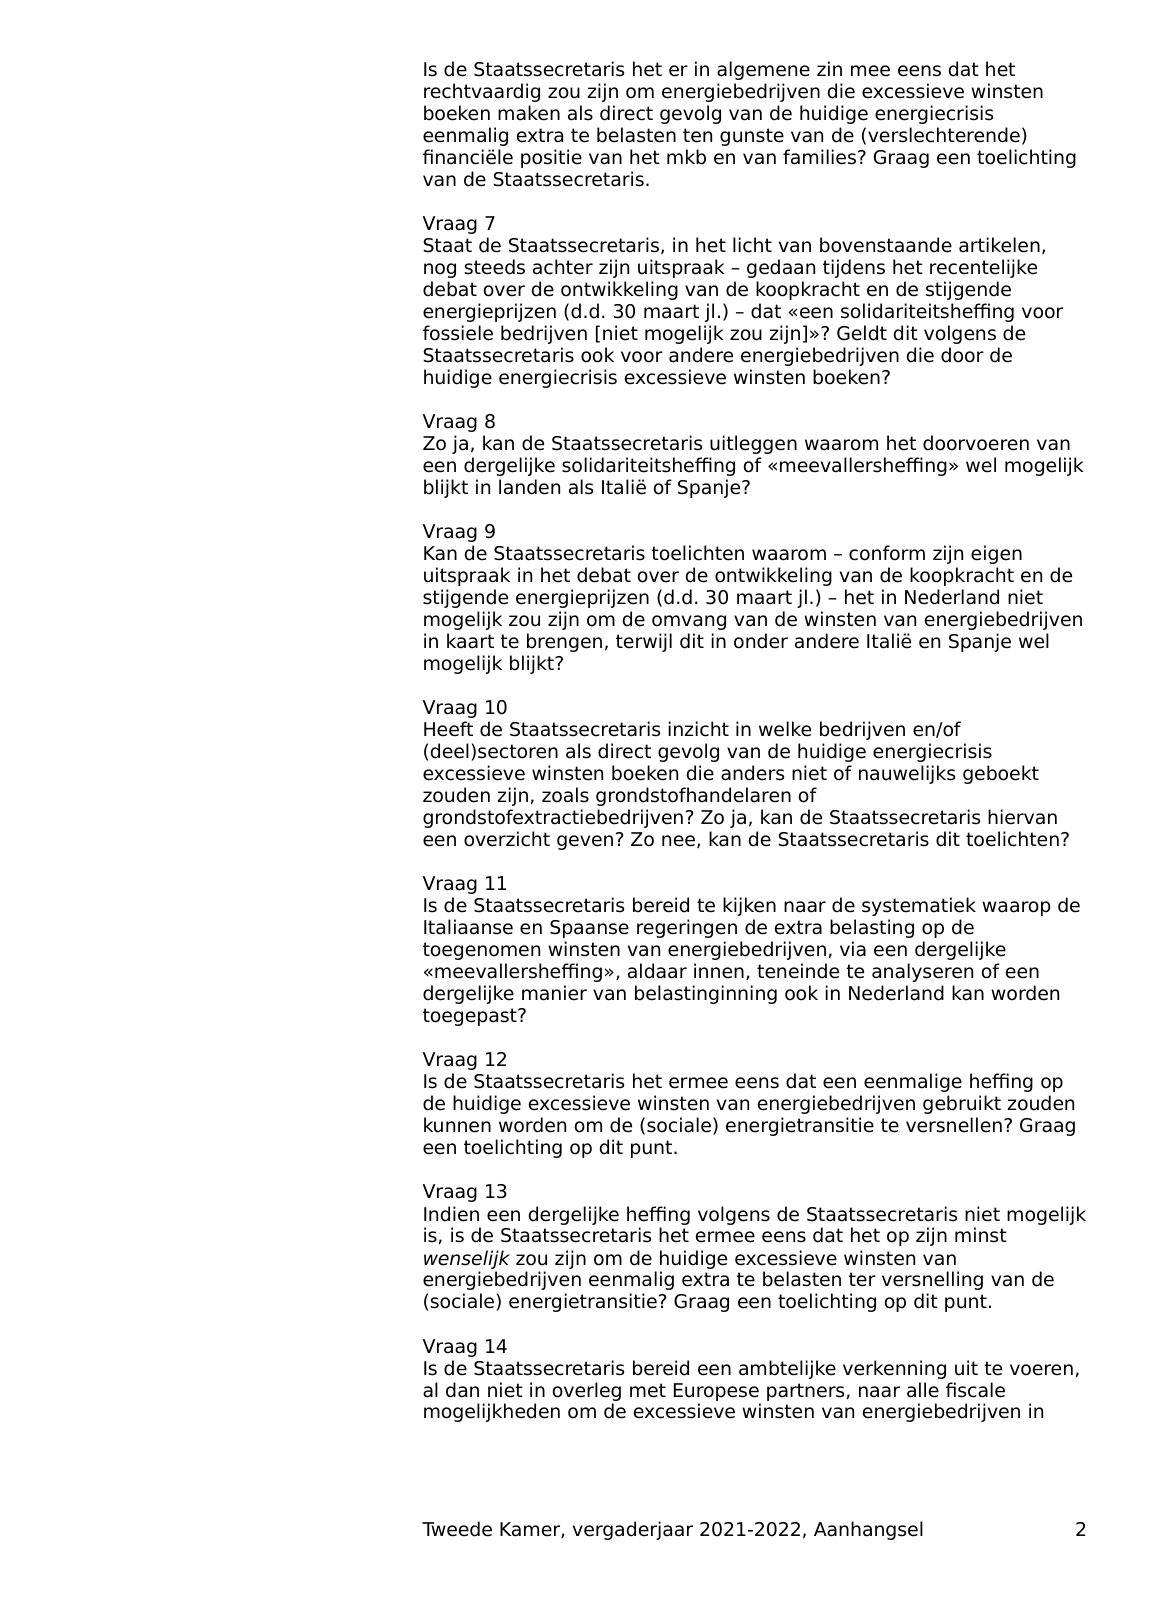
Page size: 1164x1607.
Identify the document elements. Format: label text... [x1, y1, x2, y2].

text Is de Staatssecretaris het er in algemene zin mee eens dat het rechtvaardig zou zijn om energiebedrijven die excessieve winsten boeken maken als direct gevolg van de huidige energiecrisis eenmalig extra te belasten ten gunste van de (verslechterende) financiële positie van het mkb en van families? Graag een toelichting van de Staatssecretaris. [422, 59, 1087, 191]
text Vraag 11 [422, 873, 1087, 895]
text Vraag 14 [422, 1336, 1087, 1357]
text Zo ja, kan de Staatssecretaris uitleggen waarom het doorvoeren van een dergelijke solidariteitsheffing of «meevallersheffing» wel mogelijk blijkt in landen als Italië of Spanje? [422, 433, 1087, 499]
text Indien een dergelijke heffing volgens de Staatssecretaris niet mogelijk is, is de Staatssecretaris het ermee eens dat het op zijn minst wenselijk zou zijn om de huidige excessieve winsten van energiebedrijven eenmalig extra te belasten ter versnelling van de (sociale) energietransitie? Graag een toelichting op dit punt. [422, 1203, 1087, 1313]
text Vraag 12 [422, 1049, 1087, 1071]
text Vraag 9 [422, 521, 1087, 543]
text Staat de Staatssecretaris, in het licht van bovenstaande artikelen, nog steeds achter zijn uitspraak – gedaan tijdens het recentelijke debat over de ontwikkeling van de koopkracht en de stijgende energieprijzen (d.d. 30 maart jl.) – dat «een solidariteitsheffing voor fossiele bedrijven [niet mogelijk zou zijn]»? Geldt dit volgens de Staatssecretaris ook voor andere energiebedrijven die door de huidige energiecrisis excessieve winsten boeken? [422, 235, 1087, 389]
text Is de Staatssecretaris het ermee eens dat een eenmalige heffing op de huidige excessieve winsten van energiebedrijven gebruikt zouden kunnen worden om de (sociale) energietransitie te versnellen? Graag een toelichting op dit punt. [422, 1071, 1087, 1159]
text Vraag 7 [422, 213, 1087, 235]
text Is de Staatssecretaris bereid een ambtelijke verkenning uit te voeren, al dan niet in overleg met Europese partners, naar alle fiscale mogelijkheden om de excessieve winsten van energiebedrijven in [422, 1357, 1087, 1423]
text Kan de Staatssecretaris toelichten waarom – conform zijn eigen uitspraak in het debat over de ontwikkeling van de koopkracht en de stijgende energieprijzen (d.d. 30 maart jl.) – het in Nederland niet mogelijk zou zijn om de omvang van de winsten van energiebedrijven in kaart te brengen, terwijl dit in onder andere Italië en Spanje wel mogelijk blijkt? [422, 543, 1087, 675]
text Heeft de Staatssecretaris inzicht in welke bedrijven en/of (deel)sectoren als direct gevolg van de huidige energiecrisis excessieve winsten boeken die anders niet of nauwelijks geboekt zouden zijn, zoals grondstofhandelaren of grondstofextractiebedrijven? Zo ja, kan de Staatssecretaris hiervan een overzicht geven? Zo nee, kan de Staatssecretaris dit toelichten? [422, 719, 1087, 851]
text Vraag 13 [422, 1181, 1087, 1203]
text Vraag 8 [422, 411, 1087, 433]
text Is de Staatssecretaris bereid te kijken naar de systematiek waarop de Italiaanse en Spaanse regeringen de extra belasting op de toegenomen winsten van energiebedrijven, via een dergelijke «meevallersheffing», aldaar innen, teneinde te analyseren of een dergelijke manier van belastinginning ook in Nederland kan worden toegepast? [422, 895, 1087, 1027]
text Vraag 10 [422, 697, 1087, 719]
